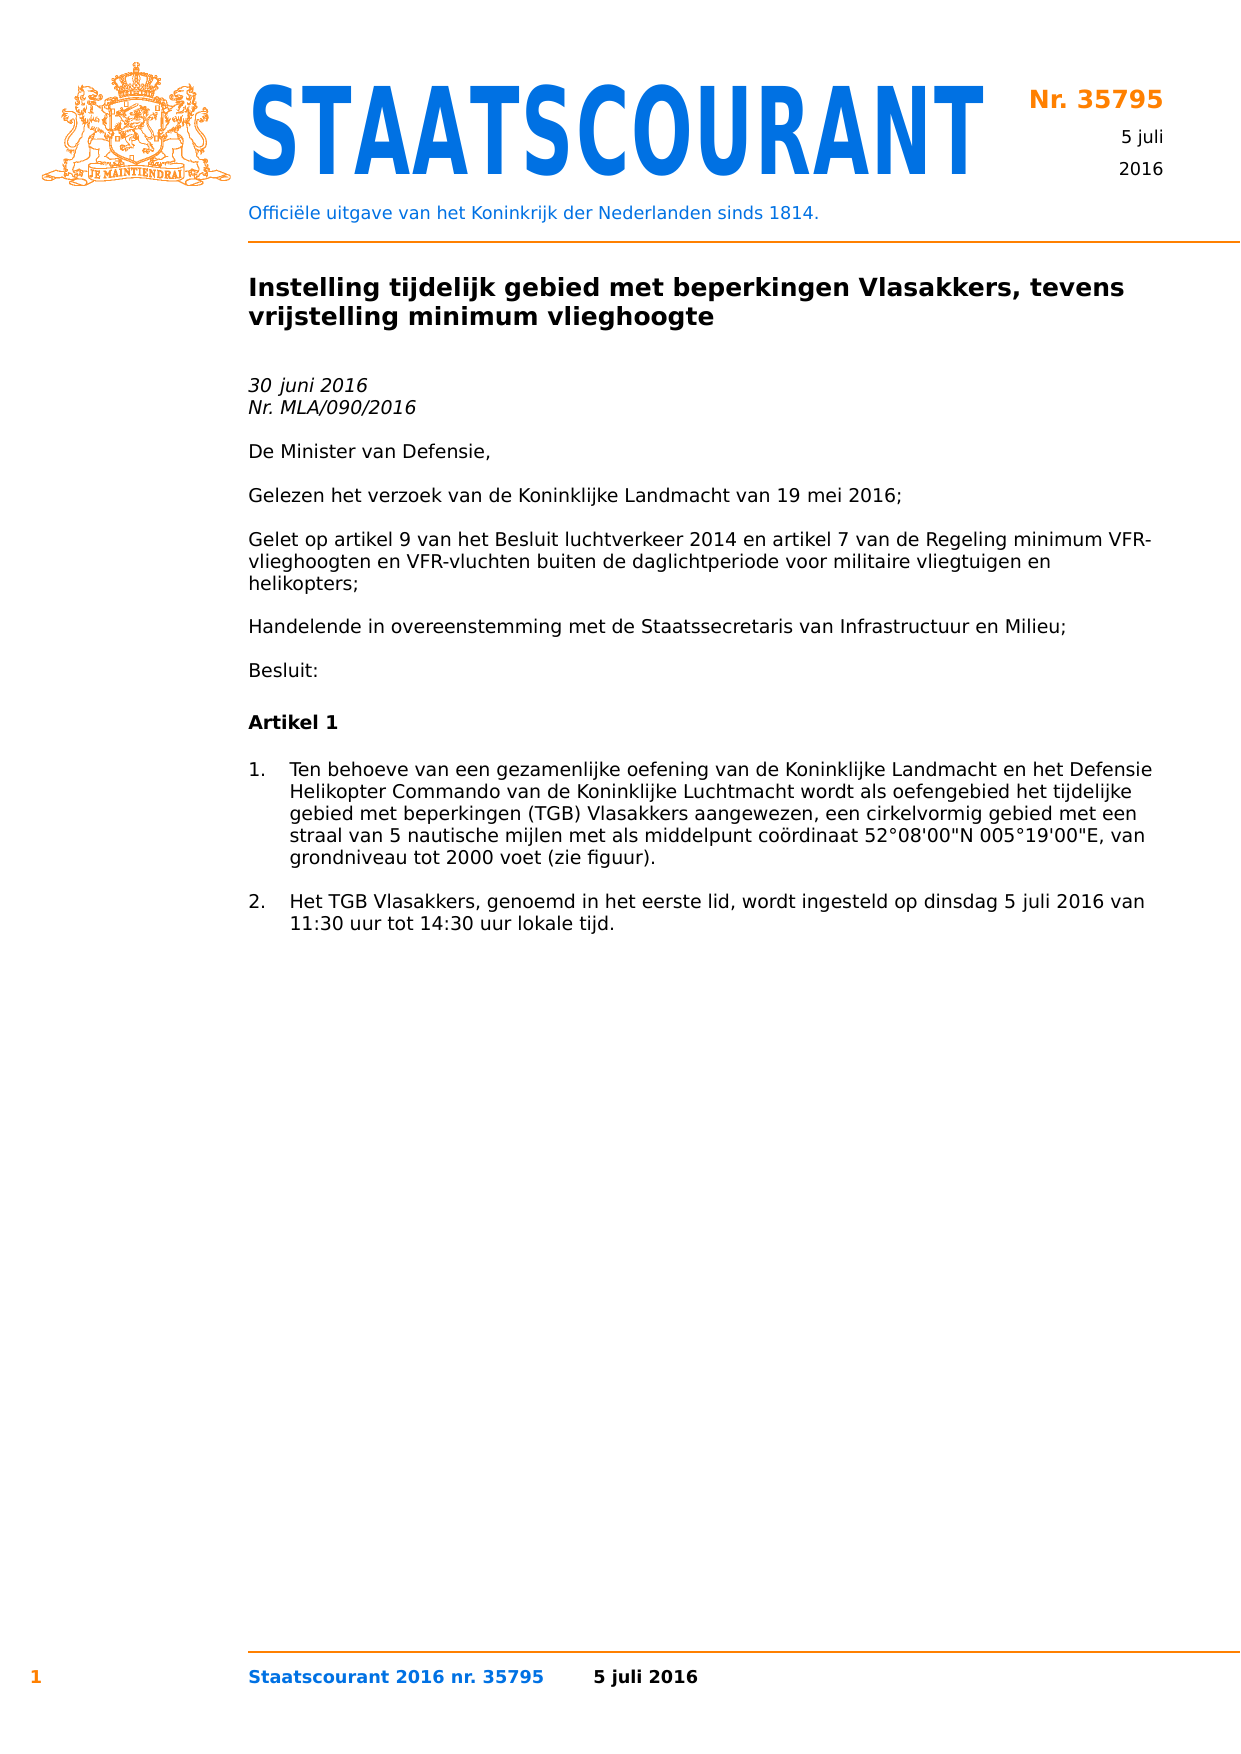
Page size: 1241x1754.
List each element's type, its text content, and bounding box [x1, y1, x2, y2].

table_cell 5 juli [998, 121, 1240, 153]
text Handelende in overeenstemming met de Staatssecretaris van Infrastructuur en Milieu; [248, 616, 1163, 638]
text Gelezen het verzoek van de Koninklijke Landmacht van 19 mei 2016; [248, 485, 1163, 507]
table_cell Officiële uitgave van het Koninkrijk der Nederlanden sinds 1814. [248, 203, 1240, 241]
table_header STAATSCOURANT [248, 62, 998, 203]
table_cell 2016 [998, 153, 1240, 203]
subtitle Instelling tijdelijk gebied met beperkingen Vlasakkers, tevens vrijstelling minimum vlieghoogte [248, 273, 1163, 331]
text 1. Ten behoeve van een gezamenlijke oefening van de Koninklijke Landmacht en het Defensie Helikopter Commando van de Koninklijke Luchtmacht wordt als oefengebied het tijdelijke gebied met beperkingen (TGB) Vlasakkers aangewezen, een cirkelvormig gebied met een straal van 5 nautische mijlen met als middelpunt coördinaat 52°08'00"N 005°19'00"E, van grondniveau tot 2000 voet (zie figuur). [248, 759, 1163, 869]
text Gelet op artikel 9 van het Besluit luchtverkeer 2014 en artikel 7 van de Regeling minimum VFR-vlieghoogten en VFR-vluchten buiten de daglichtperiode voor militaire vliegtuigen en helikopters; [248, 529, 1163, 594]
text 30 juni 2016 [248, 375, 1163, 397]
subtitle Artikel 1 [248, 712, 1163, 734]
table_header [25, 62, 248, 241]
picture [41, 62, 231, 186]
text Nr. MLA/090/2016 [248, 397, 1163, 419]
text 2. Het TGB Vlasakkers, genoemd in het eerste lid, wordt ingesteld op dinsdag 5 juli 2016 van 11:30 uur tot 14:30 uur lokale tijd. [248, 891, 1163, 935]
text De Minister van Defensie, [248, 441, 1163, 463]
table_header Nr. 35795 [998, 62, 1240, 121]
text Besluit: [248, 660, 1163, 682]
